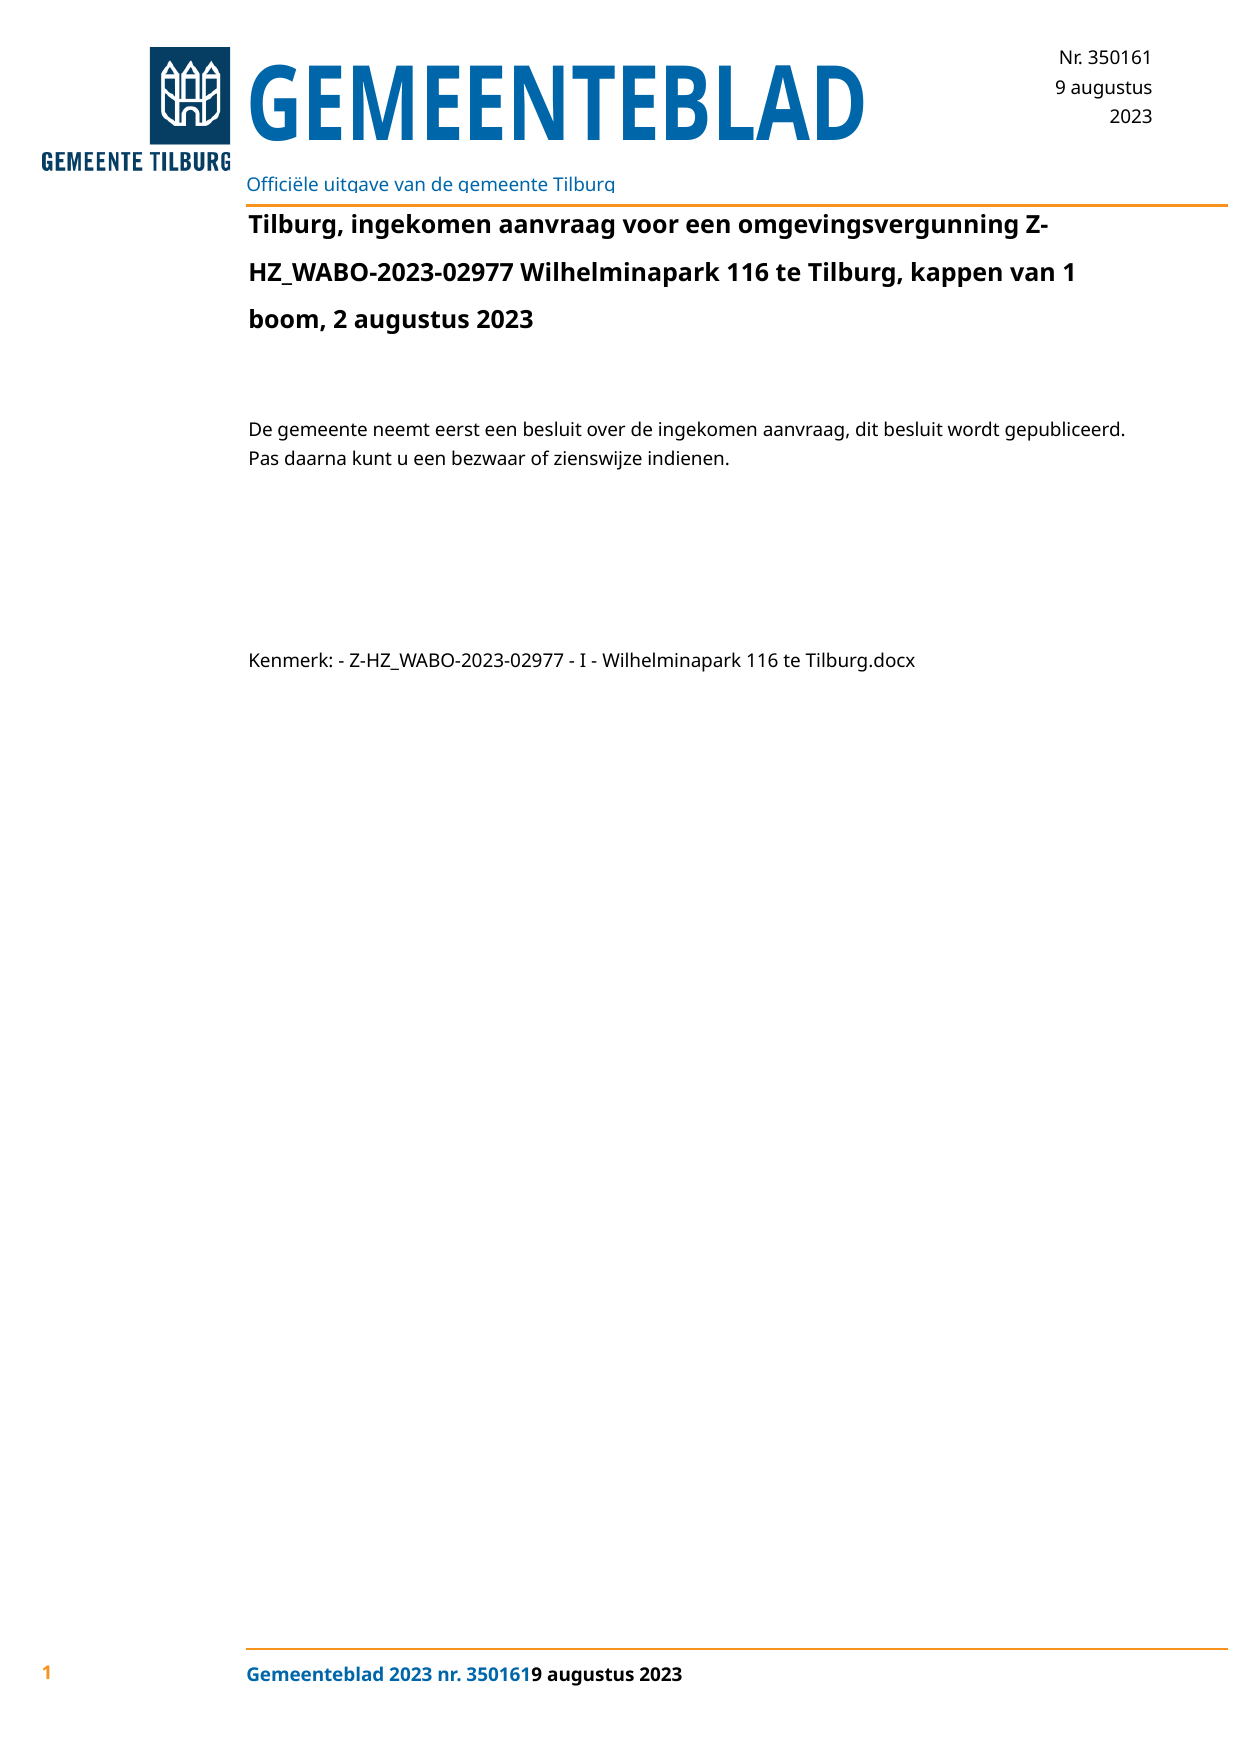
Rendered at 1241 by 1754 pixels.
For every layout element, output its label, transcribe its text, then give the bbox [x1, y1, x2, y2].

picture [41, 47, 231, 172]
text Kenmerk: - Z-HZ_WABO-2023-02977 - I - Wilhelminapark 116 te Tilburg.docx [248, 647, 1152, 673]
text Tilburg, ingekomen aanvraag voor een omgevingsvergunning Z-HZ_WABO-2023-02977 Wilhelminapark 116 te Tilburg, kappen van 1 boom, 2 augustus 2023 [248, 207, 1152, 336]
text De gemeente neemt eerst een besluit over de ingekomen aanvraag, dit besluit wordt gepubliceerd. Pas daarna kunt u een bezwaar of zienswijze indienen. [248, 416, 1152, 471]
